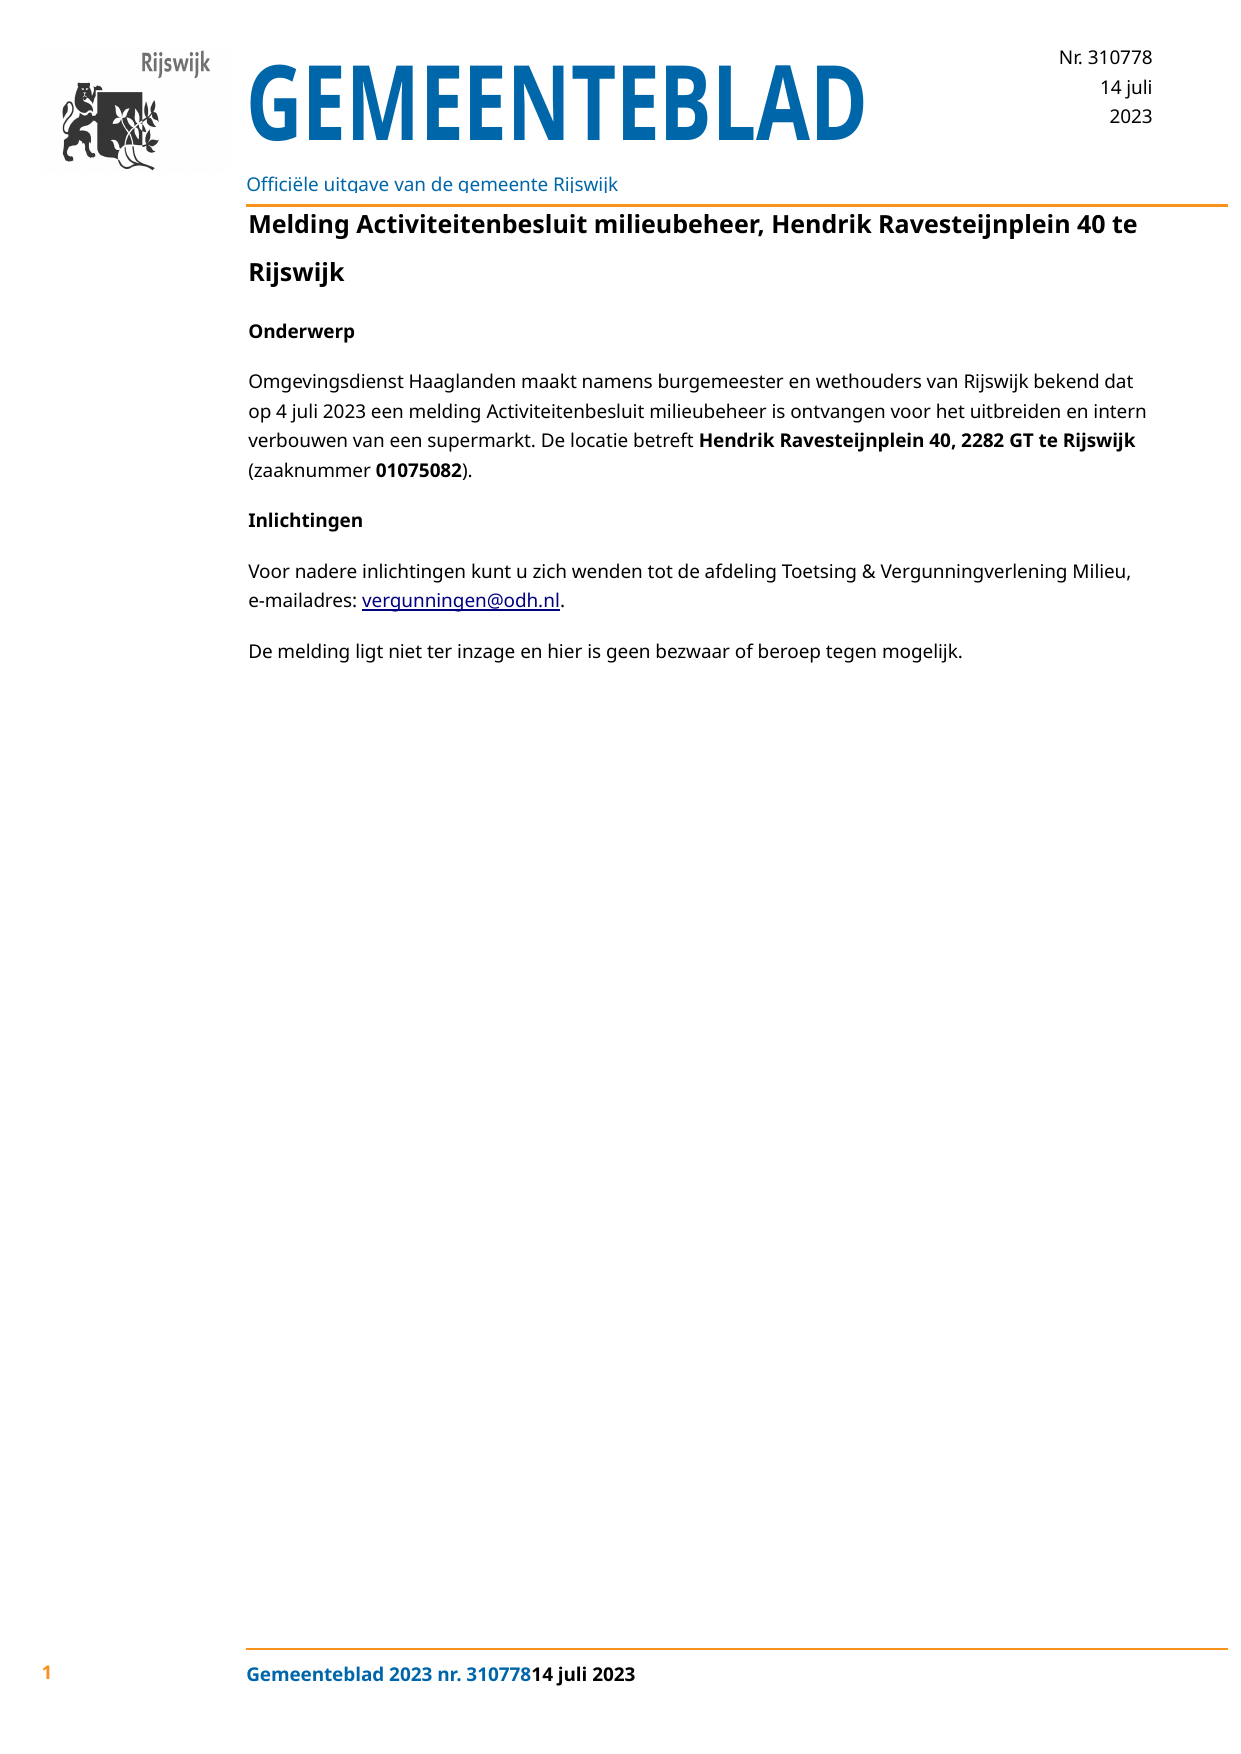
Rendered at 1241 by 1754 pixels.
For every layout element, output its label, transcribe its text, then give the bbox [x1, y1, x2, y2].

text De melding ligt niet ter inzage en hier is geen bezwaar of beroep tegen mogelijk. [248, 638, 1152, 664]
text Onderwerp [248, 318, 1152, 344]
picture [41, 47, 231, 172]
text Melding Activiteitenbesluit milieubeheer, Hendrik Ravesteijnplein 40 te Rijswijk [248, 207, 1152, 288]
text Voor nadere inlichtingen kunt u zich wenden tot de afdeling Toetsing & Vergunningverlening Milieu, e-mailadres: vergunningen@odh.nl. [248, 558, 1152, 613]
text Omgevingsdienst Haaglanden maakt namens burgemeester en wethouders van Rijswijk bekend dat op 4 juli 2023 een melding Activiteitenbesluit milieubeheer is ontvangen voor het uitbreiden en intern verbouwen van een supermarkt. De locatie betreft Hendrik Ravesteijnplein 40, 2282 GT te Rijswijk (zaaknummer 01075082). [248, 368, 1152, 483]
text Inlichtingen [248, 507, 1152, 533]
